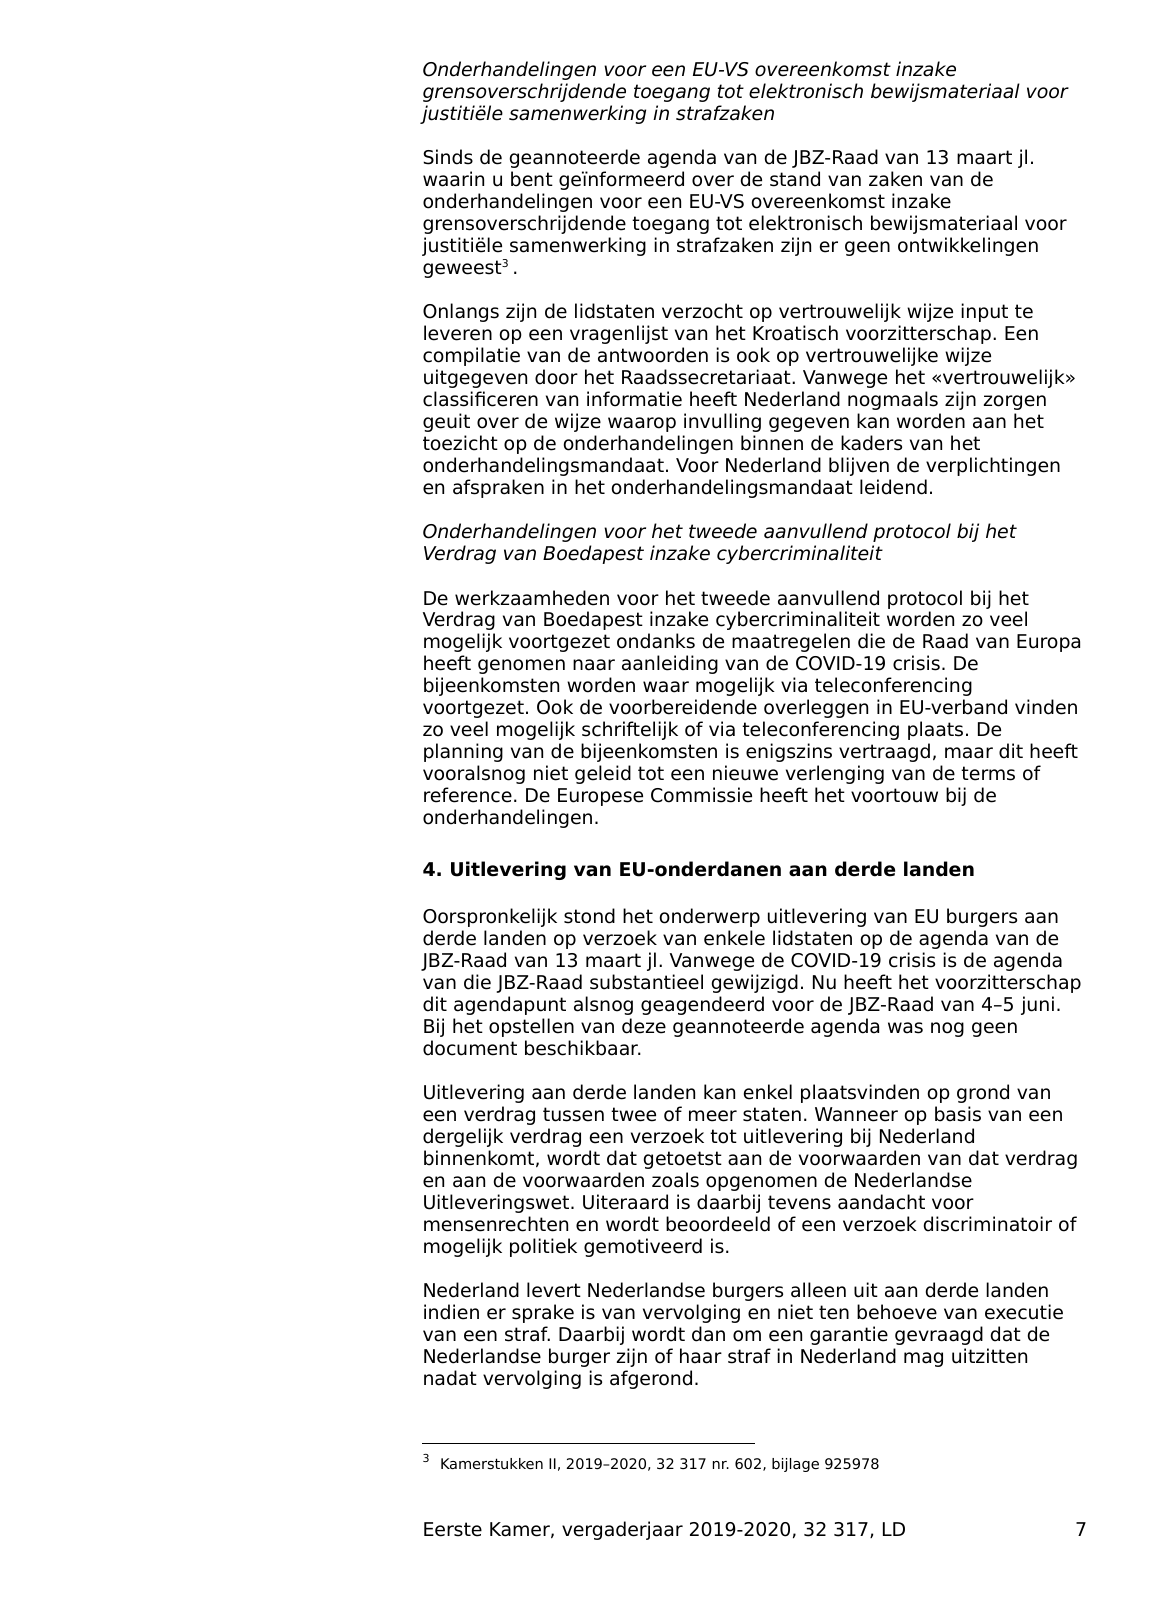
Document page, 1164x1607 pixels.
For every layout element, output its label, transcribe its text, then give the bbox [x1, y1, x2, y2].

subtitle Onderhandelingen voor het tweede aanvullend protocol bij het Verdrag van Boedapest inzake cybercriminaliteit [422, 521, 1087, 565]
text De werkzaamheden voor het tweede aanvullend protocol bij het Verdrag van Boedapest inzake cybercriminaliteit worden zo veel mogelijk voortgezet ondanks de maatregelen die de Raad van Europa heeft genomen naar aanleiding van de COVID-19 crisis. De bijeenkomsten worden waar mogelijk via teleconferencing voortgezet. Ook de voorbereidende overleggen in EU-verband vinden zo veel mogelijk schriftelijk of via teleconferencing plaats. De planning van de bijeenkomsten is enigszins vertraagd, maar dit heeft vooralsnog niet geleid tot een nieuwe verlenging van de terms of reference. De Europese Commissie heeft het voortouw bij de onderhandelingen. [422, 587, 1087, 829]
text Oorspronkelijk stond het onderwerp uitlevering van EU burgers aan derde landen op verzoek van enkele lidstaten op de agenda van de JBZ-Raad van 13 maart jl. Vanwege de COVID-19 crisis is de agenda van die JBZ-Raad substantieel gewijzigd. Nu heeft het voorzitterschap dit agendapunt alsnog geagendeerd voor de JBZ-Raad van 4–5 juni. Bij het opstellen van deze geannoteerde agenda was nog geen document beschikbaar. [422, 906, 1087, 1060]
text Uitlevering aan derde landen kan enkel plaatsvinden op grond van een verdrag tussen twee of meer staten. Wanneer op basis van een dergelijk verdrag een verzoek tot uitlevering bij Nederland binnenkomt, wordt dat getoetst aan de voorwaarden van dat verdrag en aan de voorwaarden zoals opgenomen de Nederlandse Uitleveringswet. Uiteraard is daarbij tevens aandacht voor mensenrechten en wordt beoordeeld of een verzoek discriminatoir of mogelijk politiek gemotiveerd is. [422, 1082, 1087, 1258]
text Nederland levert Nederlandse burgers alleen uit aan derde landen indien er sprake is van vervolging en niet ten behoeve van executie van een straf. Daarbij wordt dan om een garantie gevraagd dat de Nederlandse burger zijn of haar straf in Nederland mag uitzitten nadat vervolging is afgerond. [422, 1280, 1087, 1390]
subtitle Onderhandelingen voor een EU-VS overeenkomst inzake grensoverschrijdende toegang tot elektronisch bewijsmateriaal voor justitiële samenwerking in strafzaken [422, 59, 1087, 125]
text Onlangs zijn de lidstaten verzocht op vertrouwelijk wijze input te leveren op een vragenlijst van het Kroatisch voorzitterschap. Een compilatie van de antwoorden is ook op vertrouwelijke wijze uitgegeven door het Raadssecretariaat. Vanwege het «vertrouwelijk» classificeren van informatie heeft Nederland nogmaals zijn zorgen geuit over de wijze waarop invulling gegeven kan worden aan het toezicht op de onderhandelingen binnen de kaders van het onderhandelingsmandaat. Voor Nederland blijven de verplichtingen en afspraken in het onderhandelingsmandaat leidend. [422, 301, 1087, 499]
text Kamerstukken II, 2019–2020, 32 317 nr. 602, bijlage 925978 [422, 1452, 1087, 1474]
subtitle 4. Uitlevering van EU-onderdanen aan derde landen [422, 859, 1087, 881]
text Sinds de geannoteerde agenda van de JBZ-Raad van 13 maart jl. waarin u bent geïnformeerd over de stand van zaken van de onderhandelingen voor een EU-VS overeenkomst inzake grensoverschrijdende toegang tot elektronisch bewijsmateriaal voor justitiële samenwerking in strafzaken zijn er geen ontwikkelingen geweest. [422, 147, 1087, 279]
